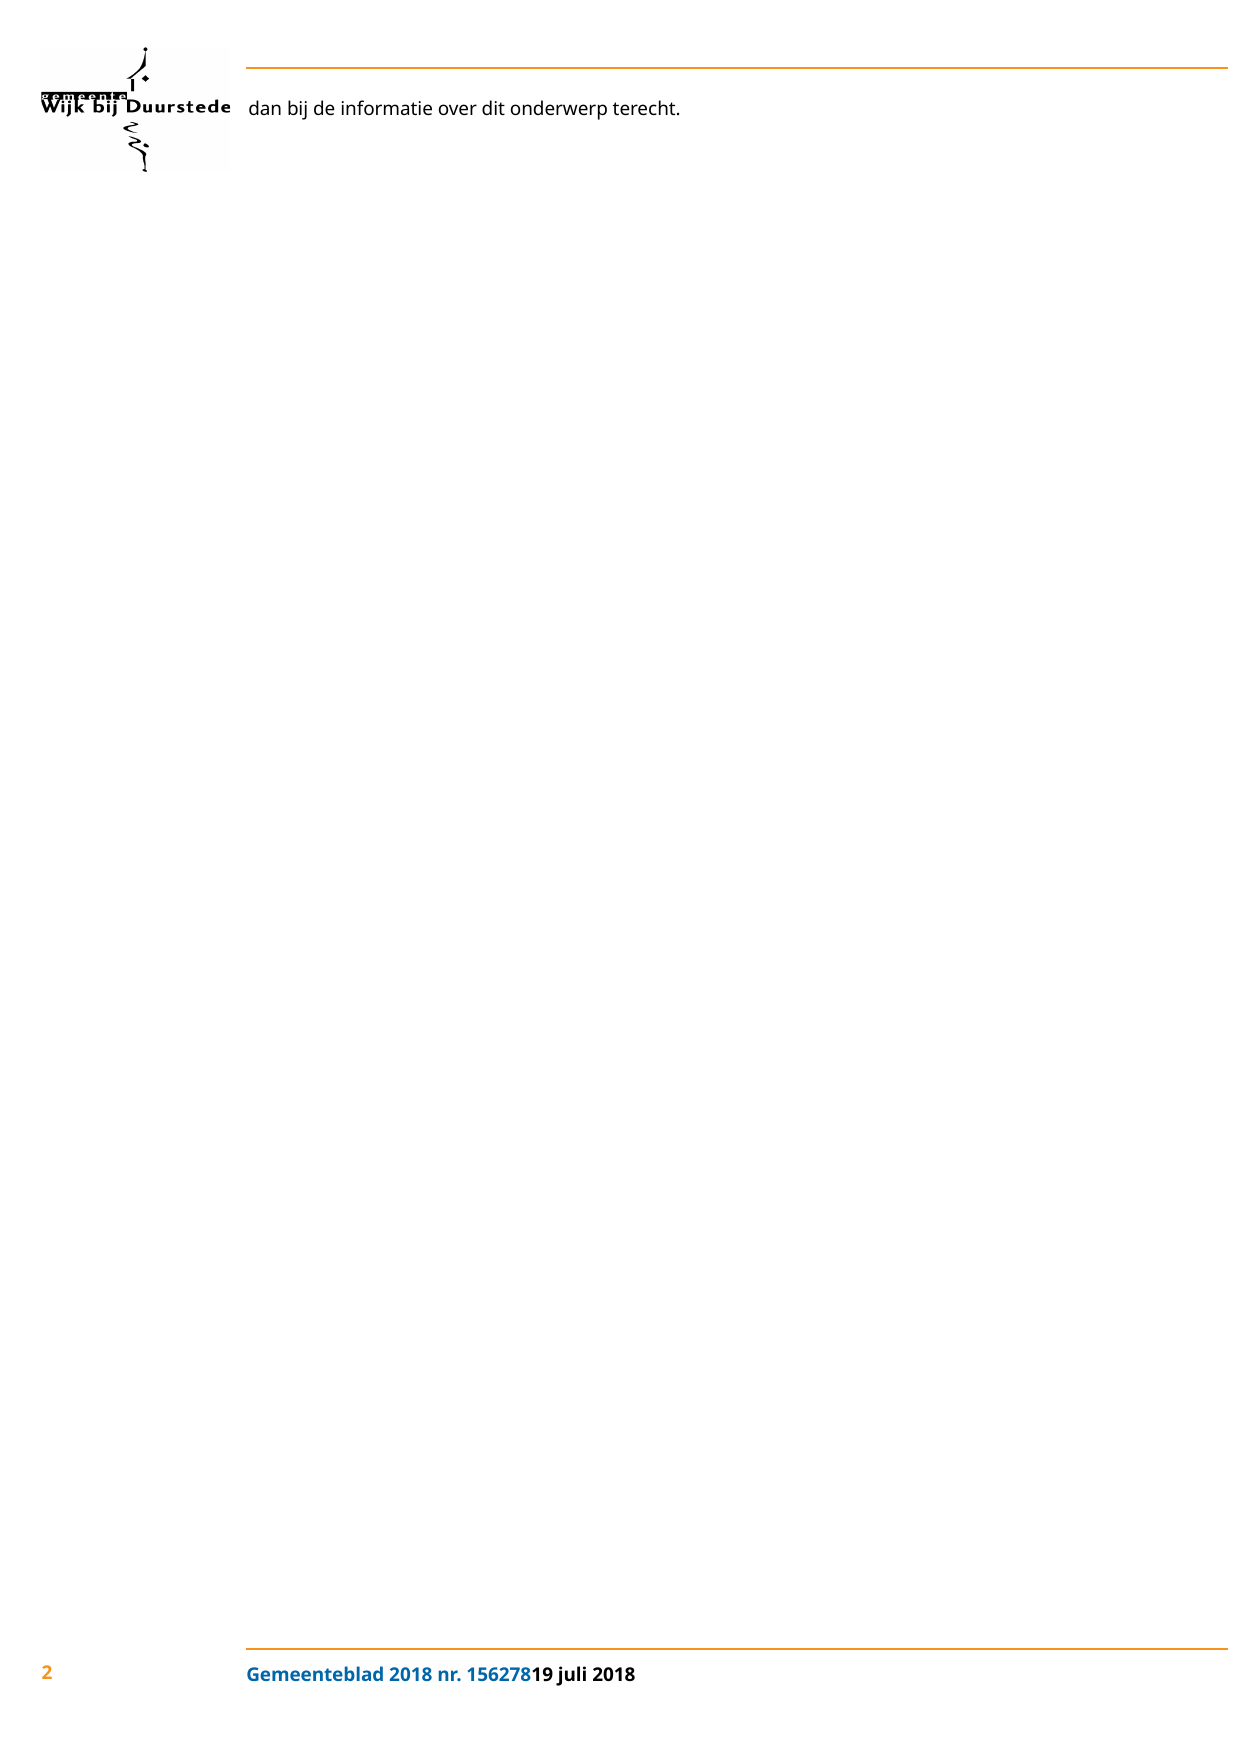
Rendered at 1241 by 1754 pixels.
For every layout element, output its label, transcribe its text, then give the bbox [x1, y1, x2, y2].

text dan bij de informatie over dit onderwerp terecht. [248, 95, 1152, 121]
picture [41, 47, 231, 172]
